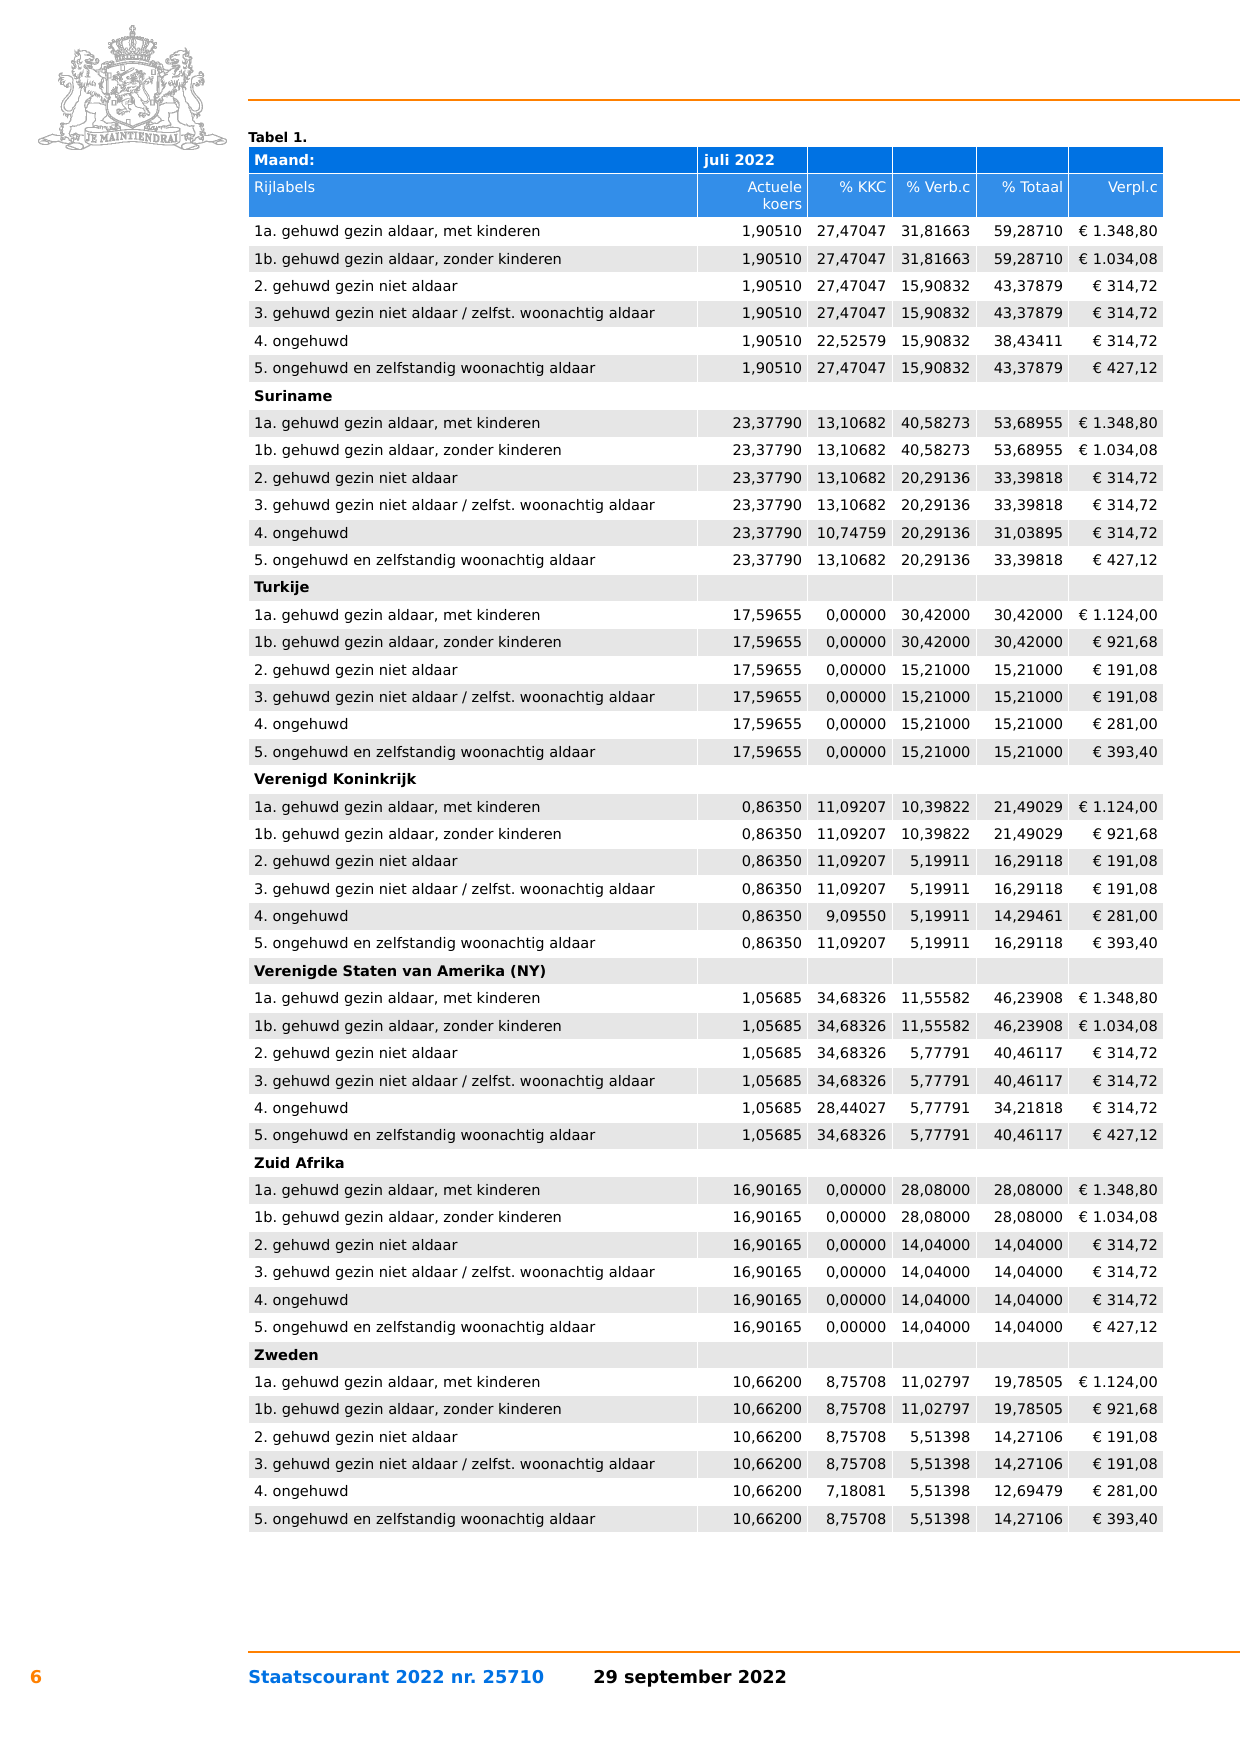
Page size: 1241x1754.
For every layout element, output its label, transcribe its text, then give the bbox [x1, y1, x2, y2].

table_cell 16,29118 [977, 849, 1068, 875]
table_cell € 427,12 [1069, 1123, 1163, 1149]
table_cell 1b. gehuwd gezin aldaar, zonder kinderen [249, 821, 697, 847]
table_cell 31,81663 [893, 246, 976, 272]
table_cell € 191,08 [1069, 876, 1163, 902]
table_cell 14,04000 [893, 1314, 976, 1341]
table_cell 14,27106 [977, 1506, 1068, 1532]
table_cell € 314,72 [1069, 520, 1163, 546]
table_cell Actuele koers [698, 174, 807, 217]
table_cell 14,04000 [893, 1260, 976, 1286]
table_cell 28,08000 [977, 1205, 1068, 1231]
table_cell 15,90832 [893, 273, 976, 299]
table_cell 17,59655 [698, 657, 807, 683]
table_cell € 314,72 [1069, 493, 1163, 519]
table_cell 0,86350 [698, 903, 807, 930]
table_cell 1b. gehuwd gezin aldaar, zonder kinderen [249, 246, 697, 272]
table_cell € 1.348,80 [1069, 219, 1163, 245]
table_cell 46,23908 [977, 986, 1068, 1012]
table_cell [1069, 958, 1163, 984]
table_cell 2. gehuwd gezin niet aldaar [249, 849, 697, 875]
table_cell 23,37790 [698, 493, 807, 519]
table_cell 30,42000 [893, 629, 976, 656]
table_cell 28,44027 [808, 1095, 892, 1121]
table_cell 5,51398 [893, 1506, 976, 1532]
table_cell 11,55582 [893, 986, 976, 1012]
table_cell 5. ongehuwd en zelfstandig woonachtig aldaar [249, 931, 697, 957]
table_cell 1,05685 [698, 986, 807, 1012]
table_cell 11,09207 [808, 931, 892, 957]
table_cell 11,09207 [808, 794, 892, 820]
table_cell Verenigde Staten van Amerika (NY) [249, 958, 697, 984]
table_cell € 191,08 [1069, 1451, 1163, 1478]
table_cell 1a. gehuwd gezin aldaar, met kinderen [249, 794, 697, 820]
table_cell 2. gehuwd gezin niet aldaar [249, 657, 697, 683]
table_cell 1b. gehuwd gezin aldaar, zonder kinderen [249, 438, 697, 464]
table_cell 1b. gehuwd gezin aldaar, zonder kinderen [249, 1396, 697, 1423]
table_cell 16,29118 [977, 876, 1068, 902]
table_cell 1b. gehuwd gezin aldaar, zonder kinderen [249, 1205, 697, 1231]
table_cell 10,66200 [698, 1479, 807, 1505]
table_cell 17,59655 [698, 739, 807, 765]
table_cell 14,04000 [893, 1287, 976, 1313]
table_cell 15,21000 [977, 684, 1068, 711]
table_cell 5,51398 [893, 1451, 976, 1478]
table_cell 10,66200 [698, 1369, 807, 1395]
table_cell [808, 147, 892, 173]
table_cell 0,00000 [808, 1205, 892, 1231]
table_cell € 1.034,08 [1069, 1205, 1163, 1231]
table_cell 28,08000 [893, 1205, 976, 1231]
table_cell 31,03895 [977, 520, 1068, 546]
table_cell 0,86350 [698, 794, 807, 820]
table_cell € 393,40 [1069, 931, 1163, 957]
table_cell Zuid Afrika [249, 1150, 697, 1176]
table_cell 27,47047 [808, 219, 892, 245]
table_cell 11,55582 [893, 1013, 976, 1039]
table_cell € 191,08 [1069, 849, 1163, 875]
table_cell 20,29136 [893, 547, 976, 573]
table_cell 4. ongehuwd [249, 903, 697, 930]
table_cell 11,02797 [893, 1369, 976, 1395]
table_cell 10,39822 [893, 794, 976, 820]
table_cell [1069, 575, 1163, 601]
table_cell 43,37879 [977, 355, 1068, 382]
table_cell 19,78505 [977, 1369, 1068, 1395]
table_cell 23,37790 [698, 410, 807, 437]
table_cell 8,75708 [808, 1396, 892, 1423]
table_cell 3. gehuwd gezin niet aldaar / zelfst. woonachtig aldaar [249, 876, 697, 902]
table_cell 0,00000 [808, 739, 892, 765]
table_cell [977, 766, 1068, 793]
table_cell € 1.034,08 [1069, 438, 1163, 464]
table_cell 15,21000 [977, 739, 1068, 765]
table_cell 1a. gehuwd gezin aldaar, met kinderen [249, 219, 697, 245]
table_cell 3. gehuwd gezin niet aldaar / zelfst. woonachtig aldaar [249, 1260, 697, 1286]
table_cell 2. gehuwd gezin niet aldaar [249, 465, 697, 491]
table_cell 20,29136 [893, 520, 976, 546]
table_cell 8,75708 [808, 1451, 892, 1478]
table_cell 1a. gehuwd gezin aldaar, met kinderen [249, 1177, 697, 1204]
table_cell [808, 766, 892, 793]
table_cell € 1.348,80 [1069, 410, 1163, 437]
table_cell [893, 575, 976, 601]
table_cell 23,37790 [698, 465, 807, 491]
table_cell 28,08000 [977, 1177, 1068, 1204]
table_cell 59,28710 [977, 219, 1068, 245]
table_cell 5,77791 [893, 1068, 976, 1094]
table_cell 14,29461 [977, 903, 1068, 930]
table_cell € 1.034,08 [1069, 1013, 1163, 1039]
table_cell Rijlabels [249, 174, 697, 217]
table_cell 1,05685 [698, 1040, 807, 1067]
table_cell % KKC [808, 174, 892, 217]
table_cell 34,21818 [977, 1095, 1068, 1121]
table_cell Suriname [249, 383, 697, 409]
table_cell € 314,72 [1069, 301, 1163, 327]
table_cell 5,19911 [893, 849, 976, 875]
table_cell 14,04000 [977, 1260, 1068, 1286]
table_cell 1a. gehuwd gezin aldaar, met kinderen [249, 602, 697, 628]
table_cell € 314,72 [1069, 1260, 1163, 1286]
table_cell 5. ongehuwd en zelfstandig woonachtig aldaar [249, 1123, 697, 1149]
table_cell 3. gehuwd gezin niet aldaar / zelfst. woonachtig aldaar [249, 301, 697, 327]
table_cell 27,47047 [808, 246, 892, 272]
table_cell 20,29136 [893, 493, 976, 519]
table_cell 40,58273 [893, 438, 976, 464]
table_cell 5. ongehuwd en zelfstandig woonachtig aldaar [249, 1506, 697, 1532]
table_cell 19,78505 [977, 1396, 1068, 1423]
table_cell 2. gehuwd gezin niet aldaar [249, 1232, 697, 1258]
table_cell 14,27106 [977, 1451, 1068, 1478]
table_cell € 314,72 [1069, 1068, 1163, 1094]
table_cell € 427,12 [1069, 1314, 1163, 1341]
table_cell Verenigd Koninkrijk [249, 766, 697, 793]
table_cell 34,68326 [808, 1123, 892, 1149]
table_cell 1,90510 [698, 246, 807, 272]
table_cell 3. gehuwd gezin niet aldaar / zelfst. woonachtig aldaar [249, 684, 697, 711]
table_cell € 281,00 [1069, 903, 1163, 930]
table_cell 14,27106 [977, 1424, 1068, 1450]
table_cell 5,77791 [893, 1040, 976, 1067]
table_cell € 281,00 [1069, 1479, 1163, 1505]
table_cell 0,00000 [808, 602, 892, 628]
table_cell [893, 383, 976, 409]
table_cell 43,37879 [977, 301, 1068, 327]
table_cell [698, 1342, 807, 1368]
table_cell 14,04000 [893, 1232, 976, 1258]
table_cell 2. gehuwd gezin niet aldaar [249, 1040, 697, 1067]
table_cell 16,90165 [698, 1287, 807, 1313]
table_cell € 1.348,80 [1069, 986, 1163, 1012]
table_cell 10,66200 [698, 1424, 807, 1450]
table_cell 5,19911 [893, 931, 976, 957]
table_cell 59,28710 [977, 246, 1068, 272]
table_cell 7,18081 [808, 1479, 892, 1505]
table_cell 15,90832 [893, 355, 976, 382]
table_cell 5. ongehuwd en zelfstandig woonachtig aldaar [249, 355, 697, 382]
table_cell € 427,12 [1069, 547, 1163, 573]
table_cell € 1.124,00 [1069, 1369, 1163, 1395]
table_cell 10,66200 [698, 1506, 807, 1532]
table_cell 2. gehuwd gezin niet aldaar [249, 1424, 697, 1450]
table_cell [893, 766, 976, 793]
table_cell 30,42000 [977, 629, 1068, 656]
table_header Tabel 1. [248, 130, 1163, 146]
table_cell [808, 383, 892, 409]
table_cell 0,86350 [698, 931, 807, 957]
table_cell [977, 958, 1068, 984]
table_cell 0,00000 [808, 1287, 892, 1313]
table_cell % Totaal [977, 174, 1068, 217]
table_cell Turkije [249, 575, 697, 601]
table_cell € 427,12 [1069, 355, 1163, 382]
table_cell Maand: [249, 147, 697, 173]
table_cell 8,75708 [808, 1369, 892, 1395]
table_cell Verpl.c [1069, 174, 1163, 217]
table_cell [1069, 766, 1163, 793]
table_cell 16,90165 [698, 1314, 807, 1341]
table_cell € 1.348,80 [1069, 1177, 1163, 1204]
table_cell 15,21000 [977, 657, 1068, 683]
table_cell € 191,08 [1069, 657, 1163, 683]
table_cell 38,43411 [977, 328, 1068, 354]
table_cell 53,68955 [977, 410, 1068, 437]
table_cell [698, 575, 807, 601]
table_cell € 314,72 [1069, 1232, 1163, 1258]
table_cell 17,59655 [698, 629, 807, 656]
table_cell € 281,00 [1069, 712, 1163, 738]
table_cell 15,90832 [893, 301, 976, 327]
table_cell 11,09207 [808, 876, 892, 902]
table_cell 5. ongehuwd en zelfstandig woonachtig aldaar [249, 739, 697, 765]
table_cell [698, 1150, 807, 1176]
table_cell [977, 1150, 1068, 1176]
table_cell 34,68326 [808, 1013, 892, 1039]
table_cell € 314,72 [1069, 1095, 1163, 1121]
table_cell 33,39818 [977, 465, 1068, 491]
table_cell 1,90510 [698, 355, 807, 382]
table_cell 20,29136 [893, 465, 976, 491]
table_cell 40,58273 [893, 410, 976, 437]
table_cell [977, 575, 1068, 601]
table_cell 1b. gehuwd gezin aldaar, zonder kinderen [249, 1013, 697, 1039]
table_cell 27,47047 [808, 301, 892, 327]
table_cell 1,90510 [698, 328, 807, 354]
table_cell € 314,72 [1069, 1287, 1163, 1313]
table_cell 46,23908 [977, 1013, 1068, 1039]
table_cell 16,90165 [698, 1205, 807, 1231]
table_cell juli 2022 [698, 147, 807, 173]
table_cell 4. ongehuwd [249, 712, 697, 738]
table_cell 1,90510 [698, 301, 807, 327]
table_cell 10,66200 [698, 1451, 807, 1478]
table_cell 21,49029 [977, 794, 1068, 820]
table_cell 30,42000 [893, 602, 976, 628]
table_cell 1,05685 [698, 1095, 807, 1121]
table_cell 43,37879 [977, 273, 1068, 299]
table_cell € 314,72 [1069, 328, 1163, 354]
table_cell 1,05685 [698, 1068, 807, 1094]
table_cell [698, 766, 807, 793]
table_cell [808, 1150, 892, 1176]
table_cell 11,09207 [808, 821, 892, 847]
table_cell [808, 1342, 892, 1368]
table_cell 16,90165 [698, 1177, 807, 1204]
table_cell 14,04000 [977, 1287, 1068, 1313]
table_cell 27,47047 [808, 273, 892, 299]
table_cell 14,04000 [977, 1314, 1068, 1341]
table_cell 40,46117 [977, 1040, 1068, 1067]
table_cell 11,09207 [808, 849, 892, 875]
table_cell 1,90510 [698, 273, 807, 299]
table_cell 4. ongehuwd [249, 1095, 697, 1121]
table_cell 13,10682 [808, 465, 892, 491]
table_cell 0,00000 [808, 657, 892, 683]
table_cell 21,49029 [977, 821, 1068, 847]
table_cell 34,68326 [808, 1068, 892, 1094]
table_cell [1069, 1150, 1163, 1176]
table_cell 33,39818 [977, 547, 1068, 573]
table_cell € 393,40 [1069, 1506, 1163, 1532]
table_cell 1a. gehuwd gezin aldaar, met kinderen [249, 410, 697, 437]
table_cell 0,00000 [808, 1314, 892, 1341]
table_cell [698, 958, 807, 984]
table_cell [698, 383, 807, 409]
table_cell 13,10682 [808, 438, 892, 464]
table_cell 3. gehuwd gezin niet aldaar / zelfst. woonachtig aldaar [249, 1068, 697, 1094]
table_cell € 1.124,00 [1069, 794, 1163, 820]
table_cell € 1.034,08 [1069, 246, 1163, 272]
table_cell 23,37790 [698, 547, 807, 573]
table_cell € 1.124,00 [1069, 602, 1163, 628]
table_cell 16,29118 [977, 931, 1068, 957]
table_cell 3. gehuwd gezin niet aldaar / zelfst. woonachtig aldaar [249, 493, 697, 519]
table_cell 0,00000 [808, 1177, 892, 1204]
table_cell % Verb.c [893, 174, 976, 217]
table_cell 34,68326 [808, 1040, 892, 1067]
table_cell 1b. gehuwd gezin aldaar, zonder kinderen [249, 629, 697, 656]
table_cell 9,09550 [808, 903, 892, 930]
table_cell 8,75708 [808, 1506, 892, 1532]
table_cell 12,69479 [977, 1479, 1068, 1505]
table_cell 17,59655 [698, 684, 807, 711]
table_cell 15,21000 [893, 657, 976, 683]
table_cell 0,00000 [808, 1232, 892, 1258]
table_cell € 191,08 [1069, 1424, 1163, 1450]
table_cell 4. ongehuwd [249, 520, 697, 546]
table_cell 23,37790 [698, 520, 807, 546]
table_cell 3. gehuwd gezin niet aldaar / zelfst. woonachtig aldaar [249, 1451, 697, 1478]
table_cell [1069, 1342, 1163, 1368]
table_cell 28,08000 [893, 1177, 976, 1204]
table_cell 15,21000 [977, 712, 1068, 738]
table_cell 27,47047 [808, 355, 892, 382]
table_cell 17,59655 [698, 602, 807, 628]
table_cell [1069, 383, 1163, 409]
table_cell 5. ongehuwd en zelfstandig woonachtig aldaar [249, 547, 697, 573]
table_cell 1,90510 [698, 219, 807, 245]
table_cell 13,10682 [808, 547, 892, 573]
table_cell 0,00000 [808, 684, 892, 711]
table_cell 1,05685 [698, 1123, 807, 1149]
table_cell 10,39822 [893, 821, 976, 847]
table_cell 17,59655 [698, 712, 807, 738]
table_cell 5,19911 [893, 876, 976, 902]
table_cell € 191,08 [1069, 684, 1163, 711]
table_cell 5,51398 [893, 1424, 976, 1450]
table_cell 13,10682 [808, 410, 892, 437]
table_cell 15,90832 [893, 328, 976, 354]
table_cell [977, 147, 1068, 173]
table_cell [808, 575, 892, 601]
table_cell [893, 958, 976, 984]
table_cell 53,68955 [977, 438, 1068, 464]
table_cell Zweden [249, 1342, 697, 1368]
table_cell [893, 1342, 976, 1368]
table_cell 15,21000 [893, 684, 976, 711]
table_cell 0,86350 [698, 876, 807, 902]
table_cell 31,81663 [893, 219, 976, 245]
table_cell € 921,68 [1069, 629, 1163, 656]
table_cell € 921,68 [1069, 821, 1163, 847]
table_cell [808, 958, 892, 984]
table_cell 30,42000 [977, 602, 1068, 628]
table_cell [977, 383, 1068, 409]
table_cell 16,90165 [698, 1260, 807, 1286]
table_cell [893, 1150, 976, 1176]
table_cell 11,02797 [893, 1396, 976, 1423]
table_cell 0,00000 [808, 629, 892, 656]
table_cell 13,10682 [808, 493, 892, 519]
table_cell [1069, 147, 1163, 173]
table_cell 33,39818 [977, 493, 1068, 519]
table_cell € 314,72 [1069, 1040, 1163, 1067]
table_cell 22,52579 [808, 328, 892, 354]
table_cell 4. ongehuwd [249, 328, 697, 354]
table_cell [977, 1342, 1068, 1368]
table_cell 4. ongehuwd [249, 1479, 697, 1505]
table_cell 40,46117 [977, 1123, 1068, 1149]
table_cell [893, 147, 976, 173]
table_cell 15,21000 [893, 739, 976, 765]
table_cell € 393,40 [1069, 739, 1163, 765]
picture [38, 25, 227, 150]
table_cell 0,00000 [808, 1260, 892, 1286]
table_cell 23,37790 [698, 438, 807, 464]
table_cell 10,66200 [698, 1396, 807, 1423]
table_cell 10,74759 [808, 520, 892, 546]
table_cell 2. gehuwd gezin niet aldaar [249, 273, 697, 299]
table_cell 4. ongehuwd [249, 1287, 697, 1313]
table_cell € 314,72 [1069, 273, 1163, 299]
table_cell 40,46117 [977, 1068, 1068, 1094]
table_cell 8,75708 [808, 1424, 892, 1450]
table_cell € 314,72 [1069, 465, 1163, 491]
table_cell 0,86350 [698, 849, 807, 875]
table_cell 15,21000 [893, 712, 976, 738]
table_cell 1a. gehuwd gezin aldaar, met kinderen [249, 986, 697, 1012]
table_cell 16,90165 [698, 1232, 807, 1258]
table_cell 5,19911 [893, 903, 976, 930]
table_cell € 921,68 [1069, 1396, 1163, 1423]
table_cell 34,68326 [808, 986, 892, 1012]
table_cell 0,00000 [808, 712, 892, 738]
table_cell 5,51398 [893, 1479, 976, 1505]
table_cell 5,77791 [893, 1123, 976, 1149]
table_cell 1,05685 [698, 1013, 807, 1039]
table_cell 0,86350 [698, 821, 807, 847]
table_cell 1a. gehuwd gezin aldaar, met kinderen [249, 1369, 697, 1395]
table_cell 5,77791 [893, 1095, 976, 1121]
table_cell 14,04000 [977, 1232, 1068, 1258]
table_cell 5. ongehuwd en zelfstandig woonachtig aldaar [249, 1314, 697, 1341]
